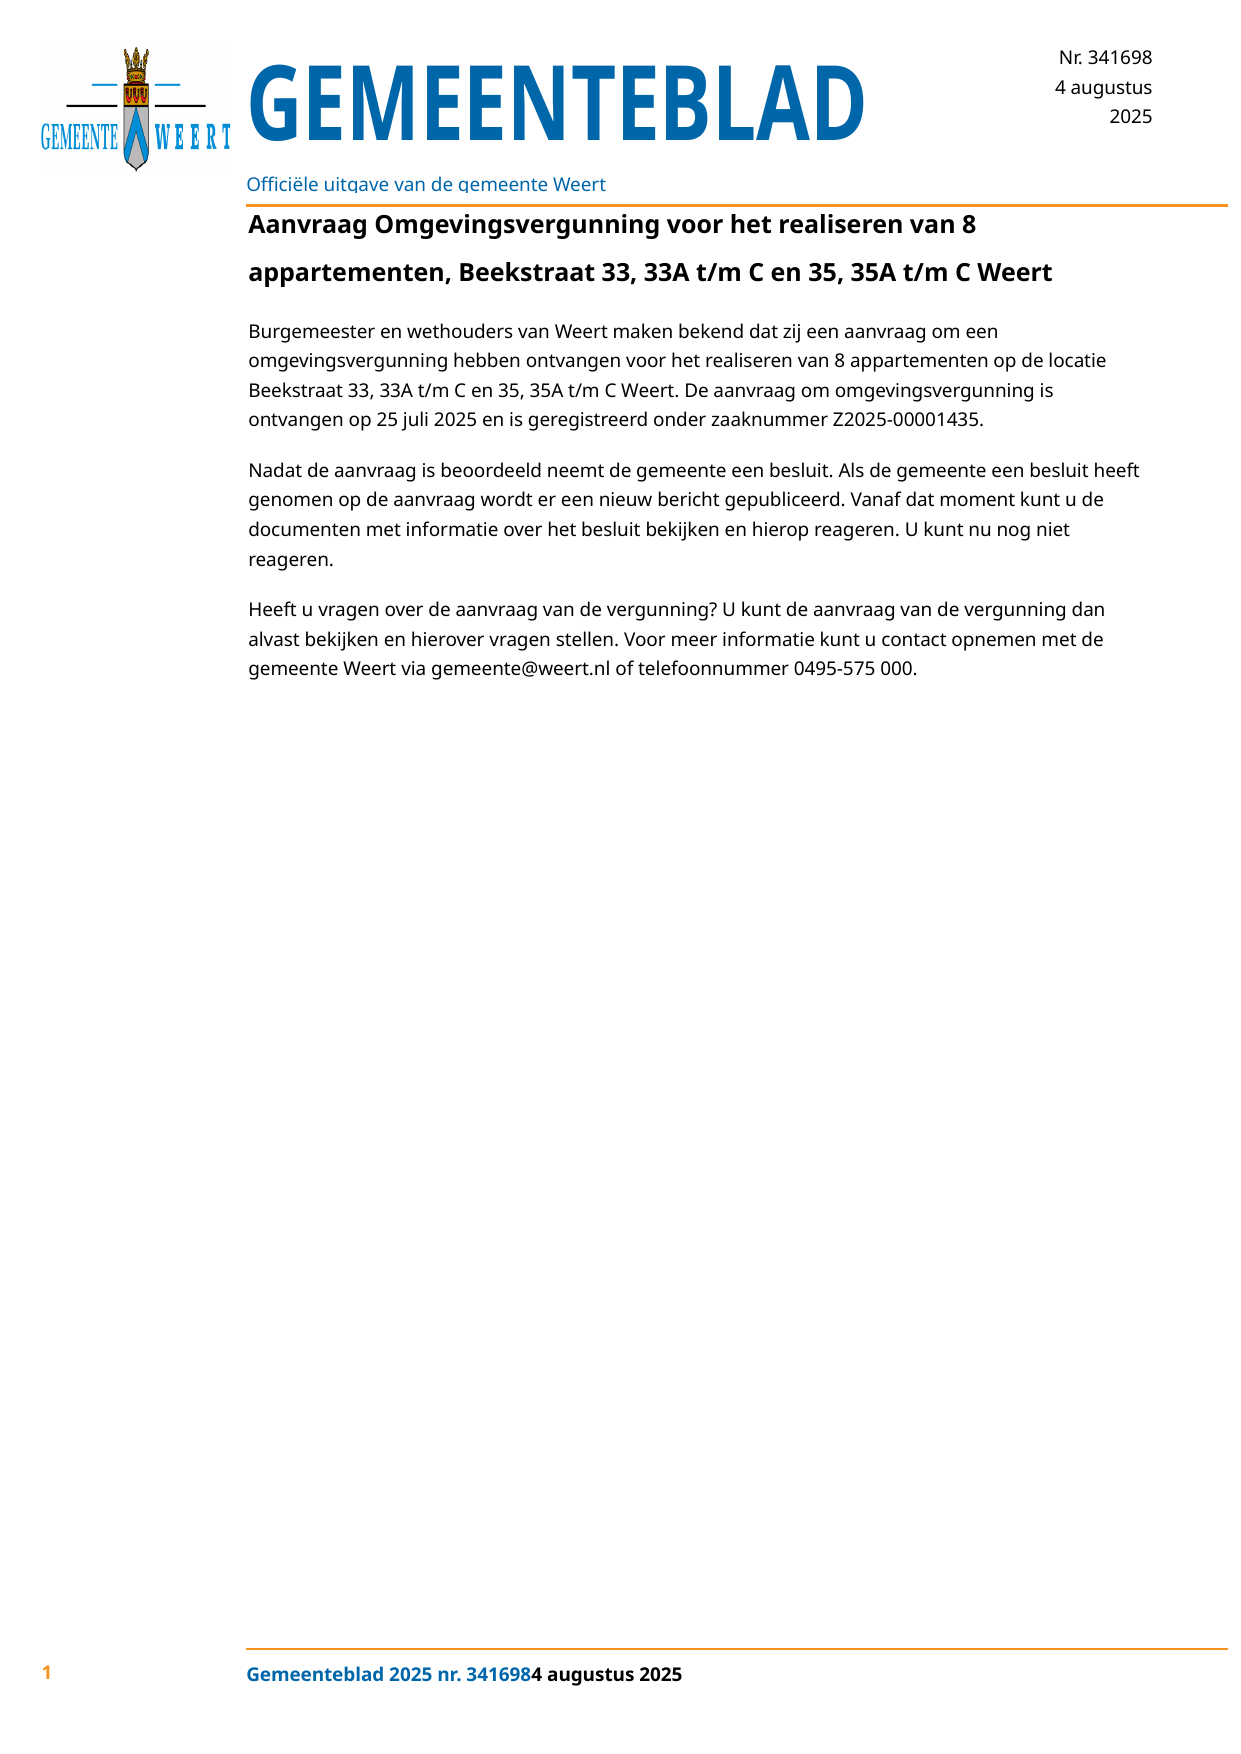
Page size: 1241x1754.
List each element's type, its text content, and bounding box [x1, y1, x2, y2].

text Nadat de aanvraag is beoordeeld neemt de gemeente een besluit. Als de gemeente een besluit heeft genomen op de aanvraag wordt er een nieuw bericht gepubliceerd. Vanaf dat moment kunt u de documenten met informatie over het besluit bekijken en hierop reageren. U kunt nu nog niet reageren. [248, 457, 1152, 572]
text Heeft u vragen over de aanvraag van de vergunning? U kunt de aanvraag van de vergunning dan alvast bekijken en hierover vragen stellen. Voor meer informatie kunt u contact opnemen met de gemeente Weert via gemeente@weert.nl of telefoonnummer 0495-575 000. [248, 596, 1152, 681]
text Aanvraag Omgevingsvergunning voor het realiseren van 8 appartementen, Beekstraat 33, 33A t/m C en 35, 35A t/m C Weert [248, 207, 1152, 288]
picture [41, 47, 231, 172]
text Burgemeester en wethouders van Weert maken bekend dat zij een aanvraag om een omgevingsvergunning hebben ontvangen voor het realiseren van 8 appartementen op de locatie Beekstraat 33, 33A t/m C en 35, 35A t/m C Weert. De aanvraag om omgevingsvergunning is ontvangen op 25 juli 2025 en is geregistreerd onder zaaknummer Z2025-00001435. [248, 318, 1152, 432]
